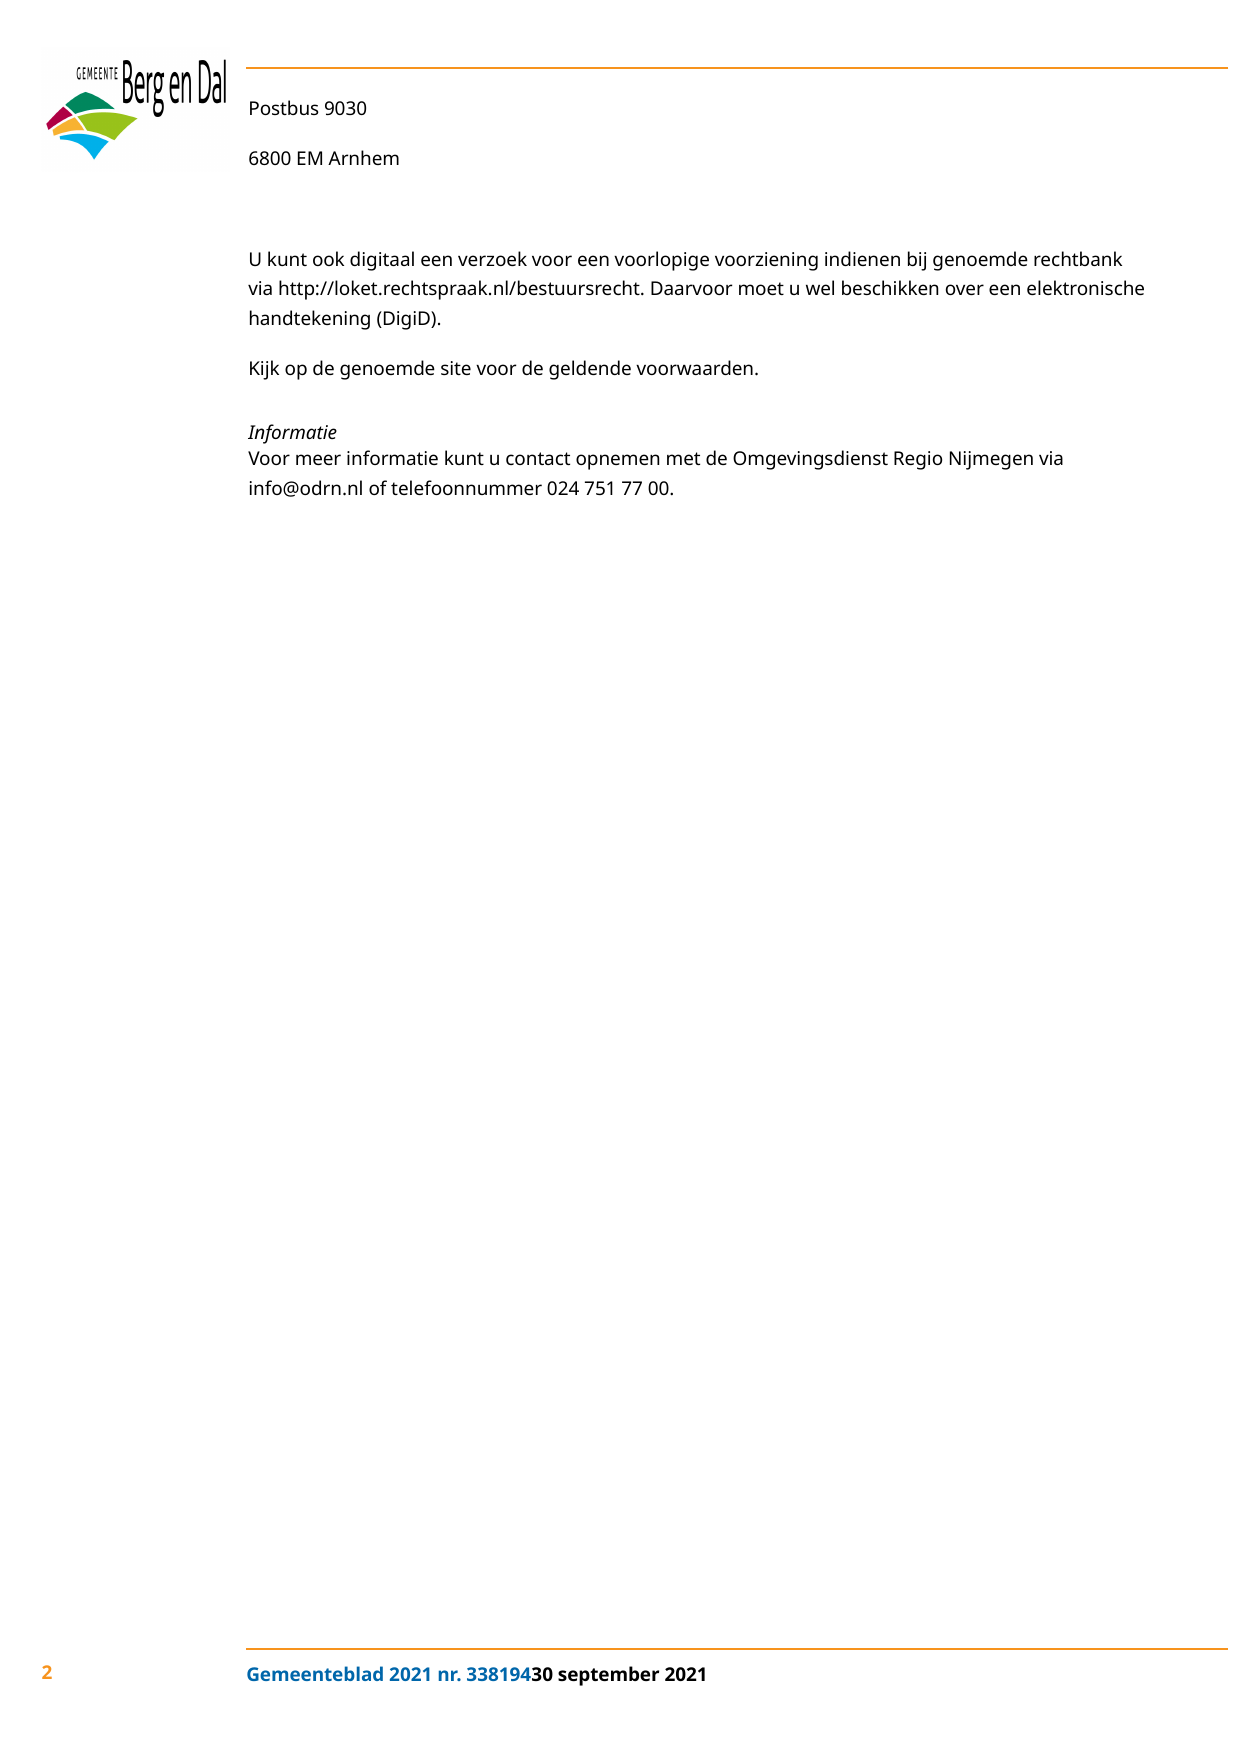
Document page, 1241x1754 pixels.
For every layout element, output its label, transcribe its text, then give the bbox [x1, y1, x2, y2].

text Informatie [248, 419, 1152, 445]
text Kijk op de genoemde site voor de geldende voorwaarden. [248, 356, 1152, 381]
picture [41, 47, 231, 172]
text Postbus 9030 [248, 95, 1152, 121]
text Voor meer informatie kunt u contact opnemen met de Omgevingsdienst Regio Nijmegen via info@odrn.nl of telefoonnummer 024 751 77 00. [248, 445, 1152, 501]
text U kunt ook digitaal een verzoek voor een voorlopige voorziening indienen bij genoemde rechtbank via http://loket.rechtspraak.nl/bestuursrecht. Daarvoor moet u wel beschikken over een elektronische handtekening (DigiD). [248, 246, 1152, 331]
text 6800 EM Arnhem [248, 145, 1152, 171]
